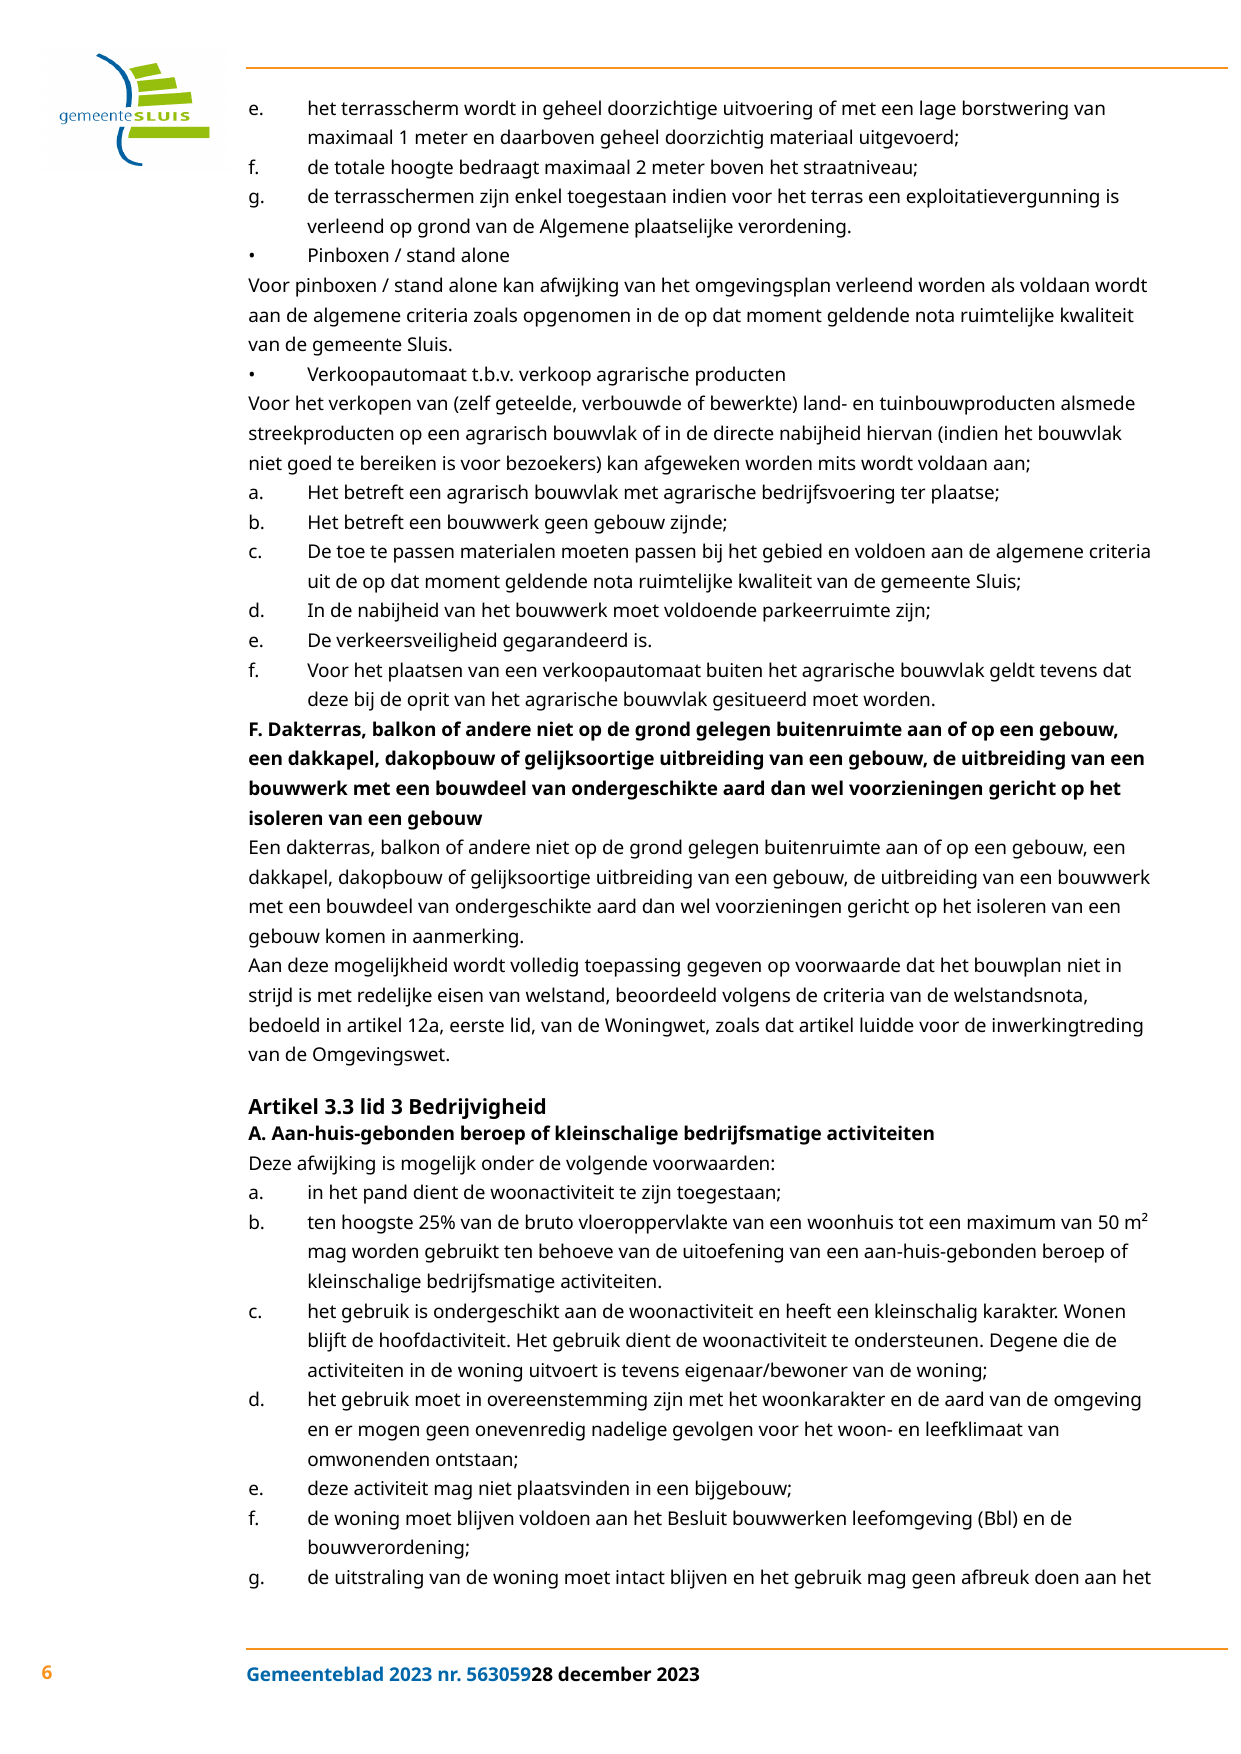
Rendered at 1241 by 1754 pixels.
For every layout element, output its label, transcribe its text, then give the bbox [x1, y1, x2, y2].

text Een dakterras, balkon of andere niet op de grond gelegen buitenruimte aan of op een gebouw, een dakkapel, dakopbouw of gelijksoortige uitbreiding van een gebouw, de uitbreiding van een bouwwerk met een bouwdeel van ondergeschikte aard dan wel voorzieningen gericht op het isoleren van een gebouw komen in aanmerking. [248, 834, 1152, 949]
list Het betreft een agrarisch bouwvlak met agrarische bedrijfsvoering ter plaatse; [248, 479, 1152, 505]
text A. Aan-huis-gebonden beroep of kleinschalige bedrijfsmatige activiteiten [248, 1120, 1152, 1146]
list de totale hoogte bedraagt maximaal 2 meter boven het straatniveau; [248, 154, 1152, 180]
list In de nabijheid van het bouwwerk moet voldoende parkeerruimte zijn; [248, 598, 1152, 623]
list het gebruik is ondergeschikt aan de woonactiviteit en heeft een kleinschalig karakter. Wonen blijft de hoofdactiviteit. Het gebruik dient de woonactiviteit te ondersteunen. Degene die de activiteiten in de woning uitvoert is tevens eigenaar/bewoner van de woning; [248, 1298, 1152, 1383]
picture [41, 47, 231, 172]
text Voor pinboxen / stand alone kan afwijking van het omgevingsplan verleend worden als voldaan wordt aan de algemene criteria zoals opgenomen in de op dat moment geldende nota ruimtelijke kwaliteit van de gemeente Sluis. [248, 272, 1152, 357]
text Voor het verkopen van (zelf geteelde, verbouwde of bewerkte) land- en tuinbouwproducten alsmede streekproducten op een agrarisch bouwvlak of in de directe nabijheid hiervan (indien het bouwvlak niet goed te bereiken is voor bezoekers) kan afgeweken worden mits wordt voldaan aan; [248, 391, 1152, 476]
list de woning moet blijven voldoen aan het Besluit bouwwerken leefomgeving (Bbl) en de bouwverordening; [248, 1505, 1152, 1560]
list de uitstraling van de woning moet intact blijven en het gebruik mag geen afbreuk doen aan het [248, 1564, 1152, 1590]
list het gebruik moet in overeenstemming zijn met het woonkarakter en de aard van de omgeving en er mogen geen onevenredig nadelige gevolgen voor het woon- en leefklimaat van omwonenden ontstaan; [248, 1387, 1152, 1471]
list het terrasscherm wordt in geheel doorzichtige uitvoering of met een lage borstwering van maximaal 1 meter en daarboven geheel doorzichtig materiaal uitgevoerd; [248, 95, 1152, 150]
list Voor het plaatsen van een verkoopautomaat buiten het agrarische bouwvlak geldt tevens dat deze bij de oprit van het agrarische bouwvlak gesitueerd moet worden. [248, 657, 1152, 712]
text F. Dakterras, balkon of andere niet op de grond gelegen buitenruimte aan of op een gebouw, een dakkapel, dakopbouw of gelijksoortige uitbreiding van een gebouw, de uitbreiding van een bouwwerk met een bouwdeel van ondergeschikte aard dan wel voorzieningen gericht op het isoleren van een gebouw [248, 716, 1152, 831]
list Pinboxen / stand alone [248, 243, 1152, 268]
list De verkeersveiligheid gegarandeerd is. [248, 627, 1152, 653]
text Artikel 3.3 lid 3 Bedrijvigheid [248, 1092, 1152, 1120]
list ten hoogste 25% van de bruto vloeroppervlakte van een woonhuis tot een maximum van 50 m² mag worden gebruikt ten behoeve van de uitoefening van een aan-huis-gebonden beroep of kleinschalige bedrijfsmatige activiteiten. [248, 1209, 1152, 1294]
list de terrasschermen zijn enkel toegestaan indien voor het terras een exploitatievergunning is verleend op grond van de Algemene plaatselijke verordening. [248, 183, 1152, 239]
list in het pand dient de woonactiviteit te zijn toegestaan; [248, 1179, 1152, 1205]
text Deze afwijking is mogelijk onder de volgende voorwaarden: [248, 1150, 1152, 1176]
text Aan deze mogelijkheid wordt volledig toepassing gegeven op voorwaarde dat het bouwplan niet in strijd is met redelijke eisen van welstand, beoordeeld volgens de criteria van de welstandsnota, bedoeld in artikel 12a, eerste lid, van de Woningwet, zoals dat artikel luidde voor de inwerkingtreding van de Omgevingswet. [248, 953, 1152, 1067]
list Het betreft een bouwwerk geen gebouw zijnde; [248, 509, 1152, 535]
list deze activiteit mag niet plaatsvinden in een bijgebouw; [248, 1475, 1152, 1501]
list Verkoopautomaat t.b.v. verkoop agrarische producten [248, 361, 1152, 387]
list De toe te passen materialen moeten passen bij het gebied en voldoen aan de algemene criteria uit de op dat moment geldende nota ruimtelijke kwaliteit van de gemeente Sluis; [248, 538, 1152, 594]
